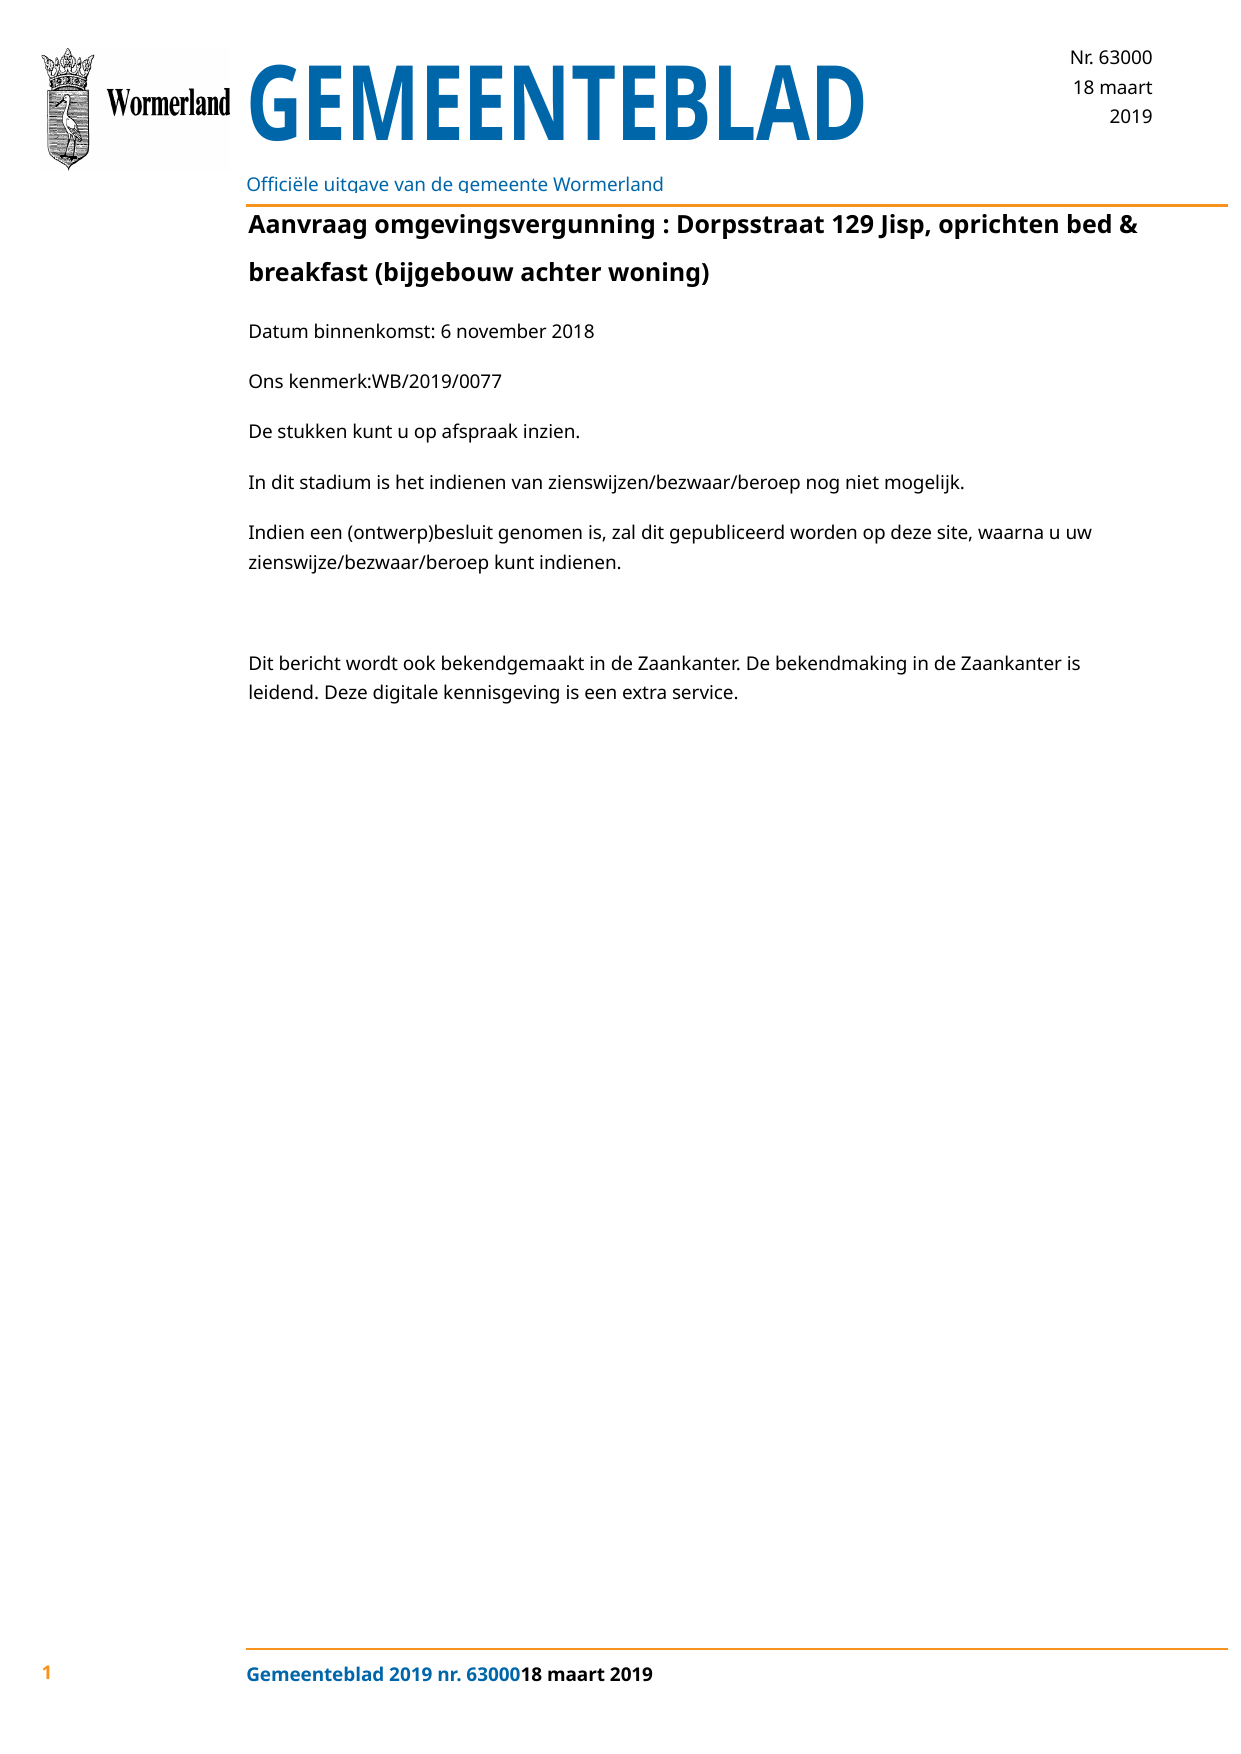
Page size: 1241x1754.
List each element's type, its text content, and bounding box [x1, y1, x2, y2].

text Aanvraag omgevingsvergunning : Dorpsstraat 129 Jisp, oprichten bed & breakfast (bijgebouw achter woning) [248, 207, 1152, 288]
text Datum binnenkomst: 6 november 2018 [248, 318, 1152, 344]
text Ons kenmerk:WB/2019/0077 [248, 368, 1152, 394]
text De stukken kunt u op afspraak inzien. [248, 419, 1152, 444]
text In dit stadium is het indienen van zienswijzen/bezwaar/beroep nog niet mogelijk. [248, 469, 1152, 495]
text Indien een (ontwerp)besluit genomen is, zal dit gepubliceerd worden op deze site, waarna u uw zienswijze/bezwaar/beroep kunt indienen. [248, 519, 1152, 575]
picture [41, 47, 231, 172]
text Dit bericht wordt ook bekendgemaakt in de Zaankanter. De bekendmaking in de Zaankanter is leidend. Deze digitale kennisgeving is een extra service. [248, 650, 1152, 705]
